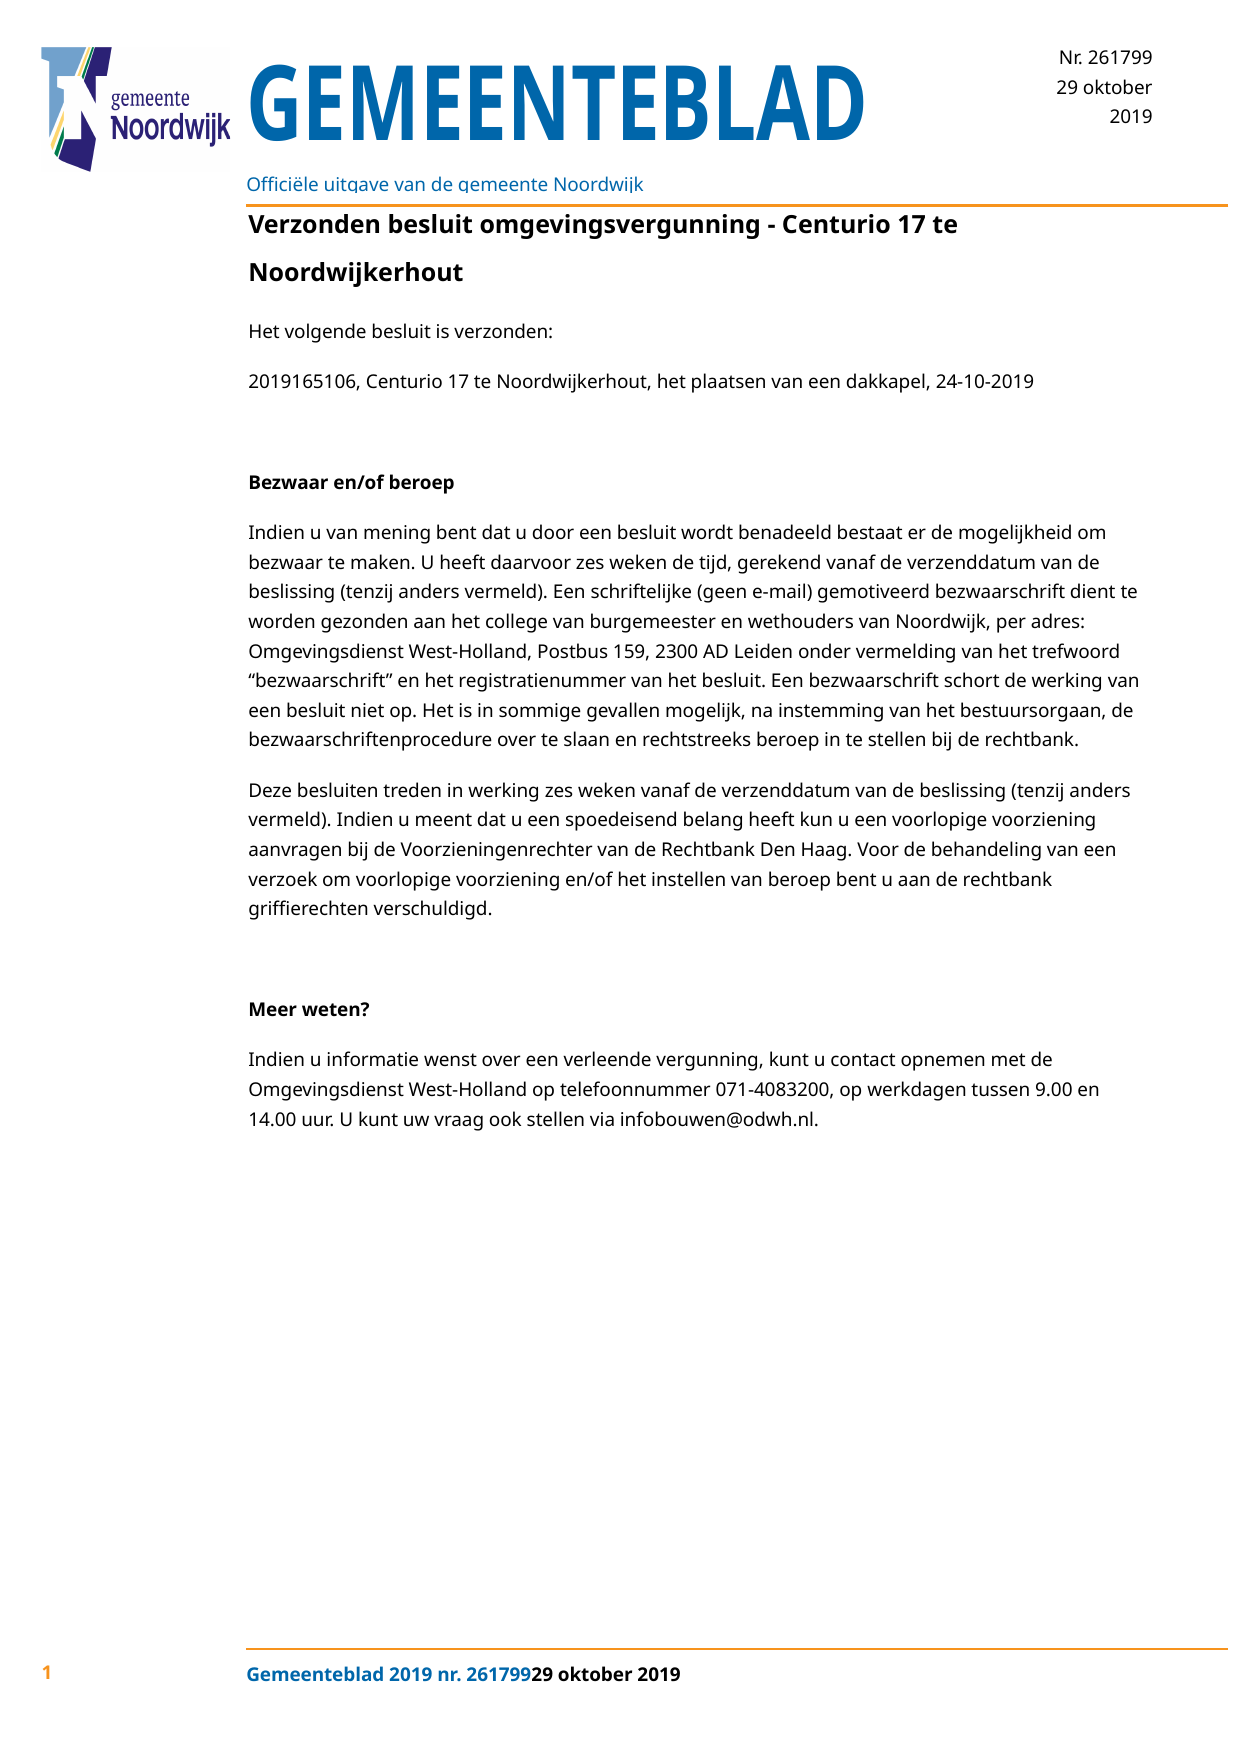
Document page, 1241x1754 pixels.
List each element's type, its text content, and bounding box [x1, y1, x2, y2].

text Bezwaar en/of beroep [248, 469, 1152, 495]
text Het volgende besluit is verzonden: [248, 318, 1152, 344]
text Indien u informatie wenst over een verleende vergunning, kunt u contact opnemen met de Omgevingsdienst West-Holland op telefoonnummer 071-4083200, op werkdagen tussen 9.00 en 14.00 uur. U kunt uw vraag ook stellen via infobouwen@odwh.nl. [248, 1047, 1152, 1132]
text 2019165106, Centurio 17 te Noordwijkerhout, het plaatsen van een dakkapel, 24-10-2019 [248, 368, 1152, 394]
text Verzonden besluit omgevingsvergunning - Centurio 17 te Noordwijkerhout [248, 207, 1152, 288]
text Indien u van mening bent dat u door een besluit wordt benadeeld bestaat er de mogelijkheid om bezwaar te maken. U heeft daarvoor zes weken de tijd, gerekend vanaf de verzenddatum van de beslissing (tenzij anders vermeld). Een schriftelijke (geen e-mail) gemotiveerd bezwaarschrift dient te worden gezonden aan het college van burgemeester en wethouders van Noordwijk, per adres: Omgevingsdienst West-Holland, Postbus 159, 2300 AD Leiden onder vermelding van het trefwoord “bezwaarschrift” en het registratienummer van het besluit. Een bezwaarschrift schort de werking van een besluit niet op. Het is in sommige gevallen mogelijk, na instemming van het bestuursorgaan, de bezwaarschriftenprocedure over te slaan en rechtstreeks beroep in te stellen bij de rechtbank. [248, 519, 1152, 752]
picture [41, 47, 231, 172]
text Deze besluiten treden in werking zes weken vanaf de verzenddatum van de beslissing (tenzij anders vermeld). Indien u meent dat u een spoedeisend belang heeft kun u een voorlopige voorziening aanvragen bij de Voorzieningenrechter van de Rechtbank Den Haag. Voor de behandeling van een verzoek om voorlopige voorziening en/of het instellen van beroep bent u aan de rechtbank griffierechten verschuldigd. [248, 777, 1152, 921]
text Meer weten? [248, 996, 1152, 1022]
